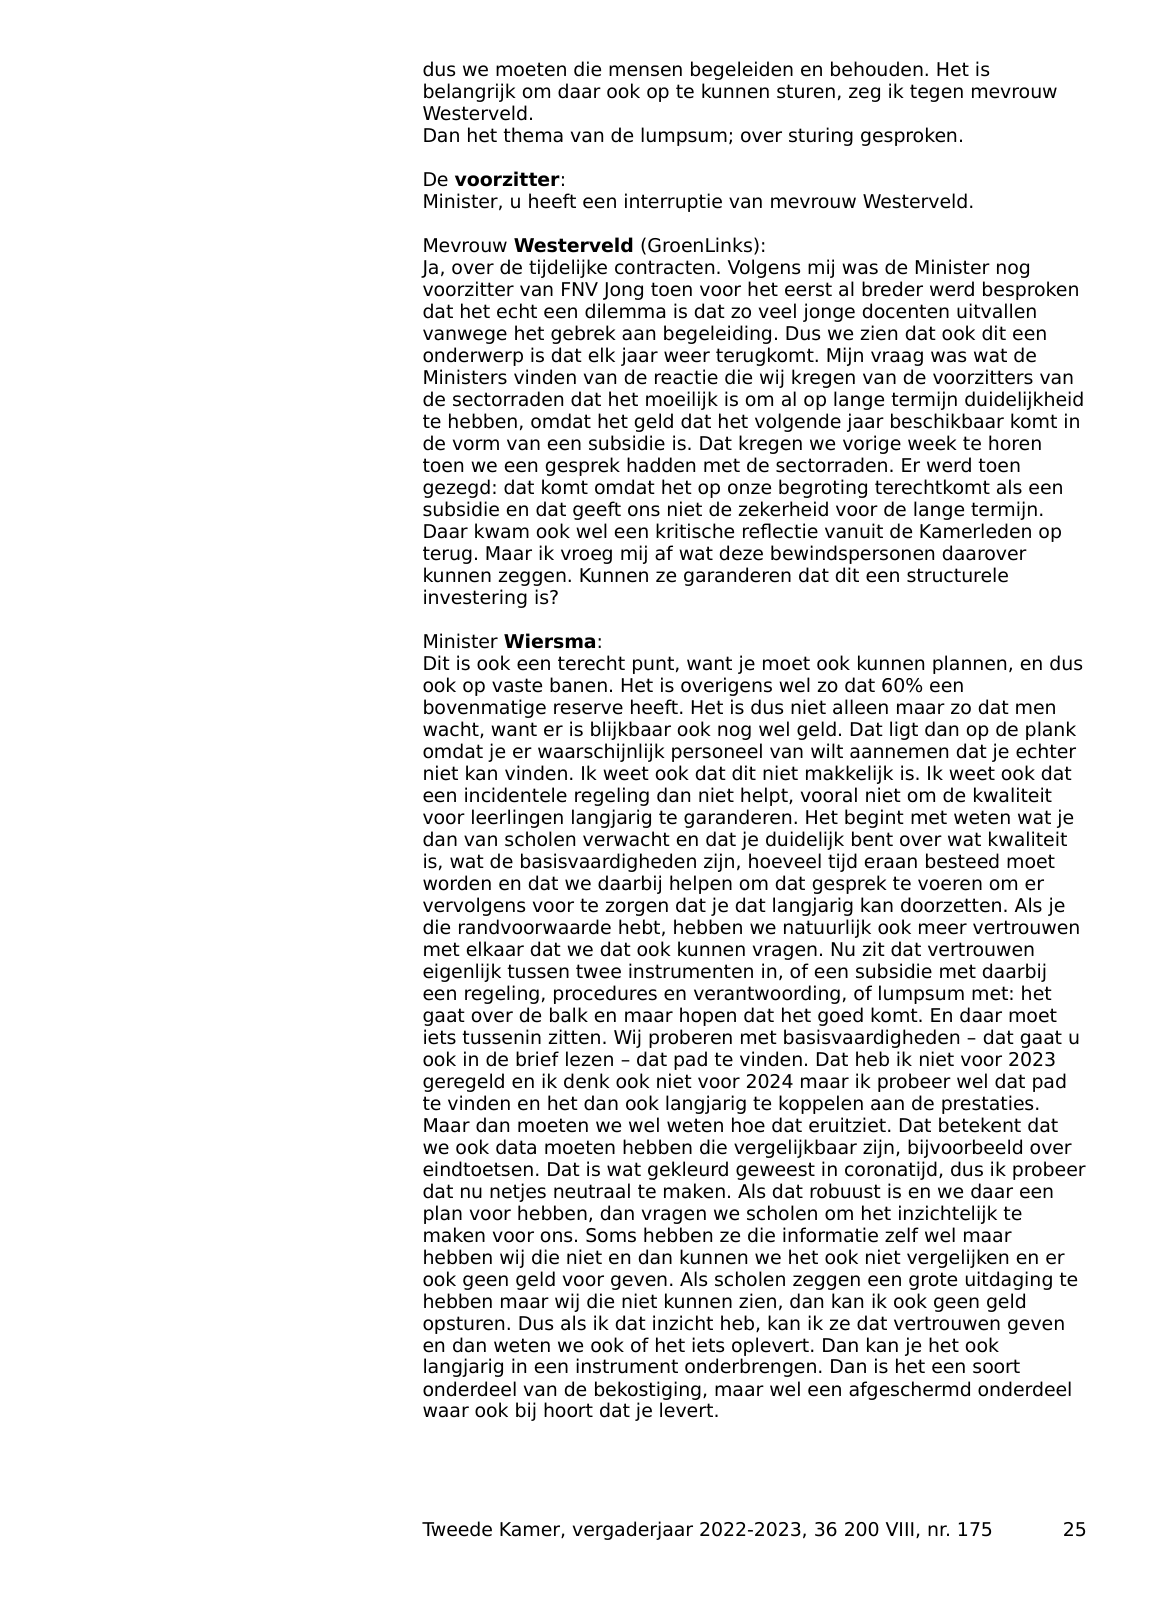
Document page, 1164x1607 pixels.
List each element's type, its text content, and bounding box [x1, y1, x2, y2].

text De voorzitter: [422, 169, 1087, 191]
text Dit is ook een terecht punt, want je moet ook kunnen plannen, en dus ook op vaste banen. Het is overigens wel zo dat 60% een bovenmatige reserve heeft. Het is dus niet alleen maar zo dat men wacht, want er is blijkbaar ook nog wel geld. Dat ligt dan op de plank omdat je er waarschijnlijk personeel van wilt aannemen dat je echter niet kan vinden. Ik weet ook dat dit niet makkelijk is. Ik weet ook dat een incidentele regeling dan niet helpt, vooral niet om de kwaliteit voor leerlingen langjarig te garanderen. Het begint met weten wat je dan van scholen verwacht en dat je duidelijk bent over wat kwaliteit is, wat de basisvaardigheden zijn, hoeveel tijd eraan besteed moet worden en dat we daarbij helpen om dat gesprek te voeren om er vervolgens voor te zorgen dat je dat langjarig kan doorzetten. Als je die randvoorwaarde hebt, hebben we natuurlijk ook meer vertrouwen met elkaar dat we dat ook kunnen vragen. Nu zit dat vertrouwen eigenlijk tussen twee instrumenten in, of een subsidie met daarbij een regeling, procedures en verantwoording, of lumpsum met: het gaat over de balk en maar hopen dat het goed komt. En daar moet iets tussenin zitten. Wij proberen met basisvaardigheden – dat gaat u ook in de brief lezen – dat pad te vinden. Dat heb ik niet voor 2023 geregeld en ik denk ook niet voor 2024 maar ik probeer wel dat pad te vinden en het dan ook langjarig te koppelen aan de prestaties. Maar dan moeten we wel weten hoe dat eruitziet. Dat betekent dat we ook data moeten hebben die vergelijkbaar zijn, bijvoorbeeld over eindtoetsen. Dat is wat gekleurd geweest in coronatijd, dus ik probeer dat nu netjes neutraal te maken. Als dat robuust is en we daar een plan voor hebben, dan vragen we scholen om het inzichtelijk te maken voor ons. Soms hebben ze die informatie zelf wel maar hebben wij die niet en dan kunnen we het ook niet vergelijken en er ook geen geld voor geven. Als scholen zeggen een grote uitdaging te hebben maar wij die niet kunnen zien, dan kan ik ook geen geld opsturen. Dus als ik dat inzicht heb, kan ik ze dat vertrouwen geven en dan weten we ook of het iets oplevert. Dan kan je het ook langjarig in een instrument onderbrengen. Dan is het een soort onderdeel van de bekostiging, maar wel een afgeschermd onderdeel waar ook bij hoort dat je levert. [422, 653, 1087, 1422]
text Dan het thema van de lumpsum; over sturing gesproken. [422, 125, 1087, 147]
text Minister, u heeft een interruptie van mevrouw Westerveld. [422, 191, 1087, 213]
text dus we moeten die mensen begeleiden en behouden. Het is belangrijk om daar ook op te kunnen sturen, zeg ik tegen mevrouw Westerveld. [422, 59, 1087, 125]
text Minister Wiersma: [422, 631, 1087, 653]
text Ja, over de tijdelijke contracten. Volgens mij was de Minister nog voorzitter van FNV Jong toen voor het eerst al breder werd besproken dat het echt een dilemma is dat zo veel jonge docenten uitvallen vanwege het gebrek aan begeleiding. Dus we zien dat ook dit een onderwerp is dat elk jaar weer terugkomt. Mijn vraag was wat de Ministers vinden van de reactie die wij kregen van de voorzitters van de sectorraden dat het moeilijk is om al op lange termijn duidelijkheid te hebben, omdat het geld dat het volgende jaar beschikbaar komt in de vorm van een subsidie is. Dat kregen we vorige week te horen toen we een gesprek hadden met de sectorraden. Er werd toen gezegd: dat komt omdat het op onze begroting terechtkomt als een subsidie en dat geeft ons niet de zekerheid voor de lange termijn. Daar kwam ook wel een kritische reflectie vanuit de Kamerleden op terug. Maar ik vroeg mij af wat deze bewindspersonen daarover kunnen zeggen. Kunnen ze garanderen dat dit een structurele investering is? [422, 257, 1087, 609]
text Mevrouw Westerveld (GroenLinks): [422, 235, 1087, 257]
